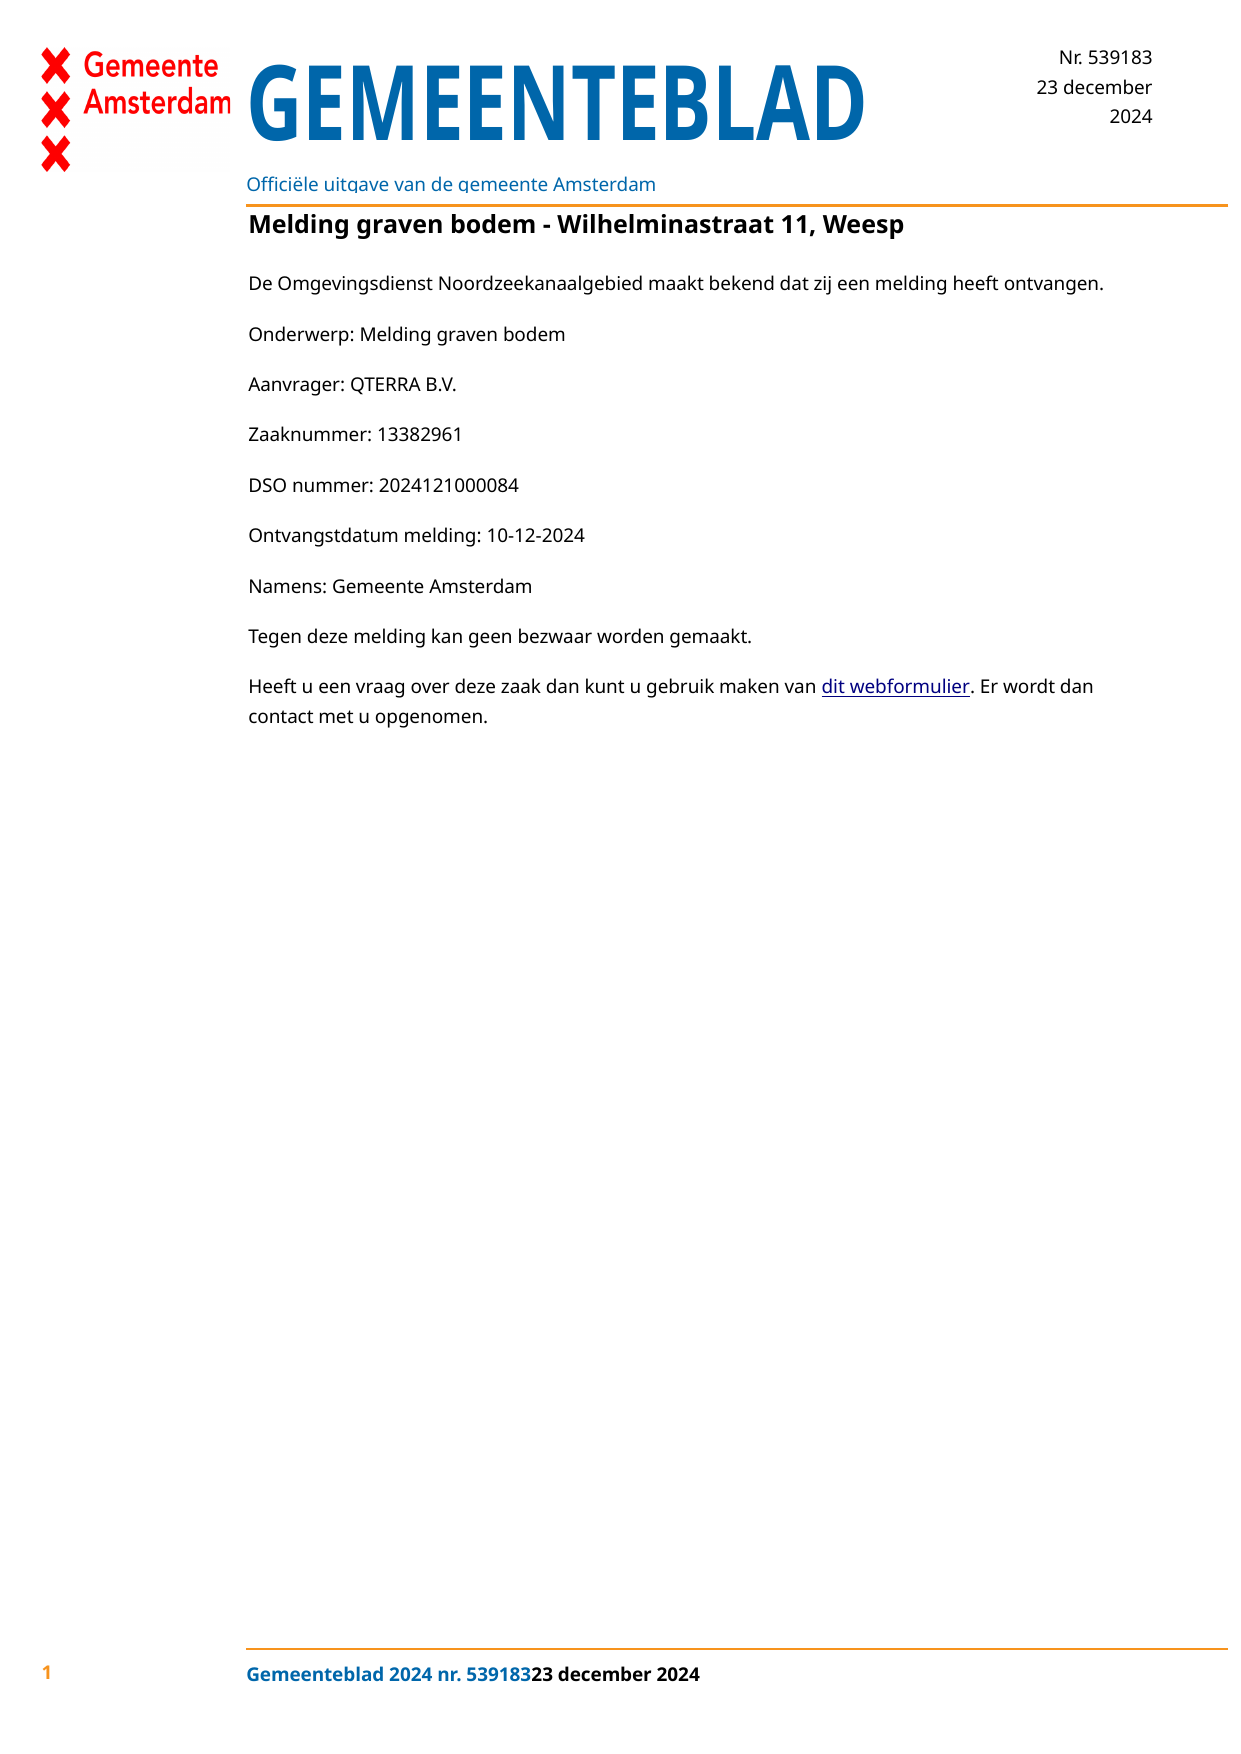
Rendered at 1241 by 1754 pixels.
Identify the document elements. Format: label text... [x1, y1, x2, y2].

text Zaaknummer: 13382961 [248, 422, 1152, 447]
text Ontvangstdatum melding: 10-12-2024 [248, 522, 1152, 548]
text De Omgevingsdienst Noordzeekanaalgebied maakt bekend dat zij een melding heeft ontvangen. [248, 270, 1152, 296]
text Aanvrager: QTERRA B.V. [248, 371, 1152, 397]
text DSO nummer: 2024121000084 [248, 472, 1152, 498]
text Namens: Gemeente Amsterdam [248, 573, 1152, 598]
text Tegen deze melding kan geen bezwaar worden gemaakt. [248, 623, 1152, 649]
text Onderwerp: Melding graven bodem [248, 321, 1152, 346]
text Melding graven bodem - Wilhelminastraat 11, Weesp [248, 207, 1152, 241]
picture [41, 47, 231, 172]
text Heeft u een vraag over deze zaak dan kunt u gebruik maken van dit webformulier. Er wordt dan contact met u opgenomen. [248, 674, 1152, 729]
